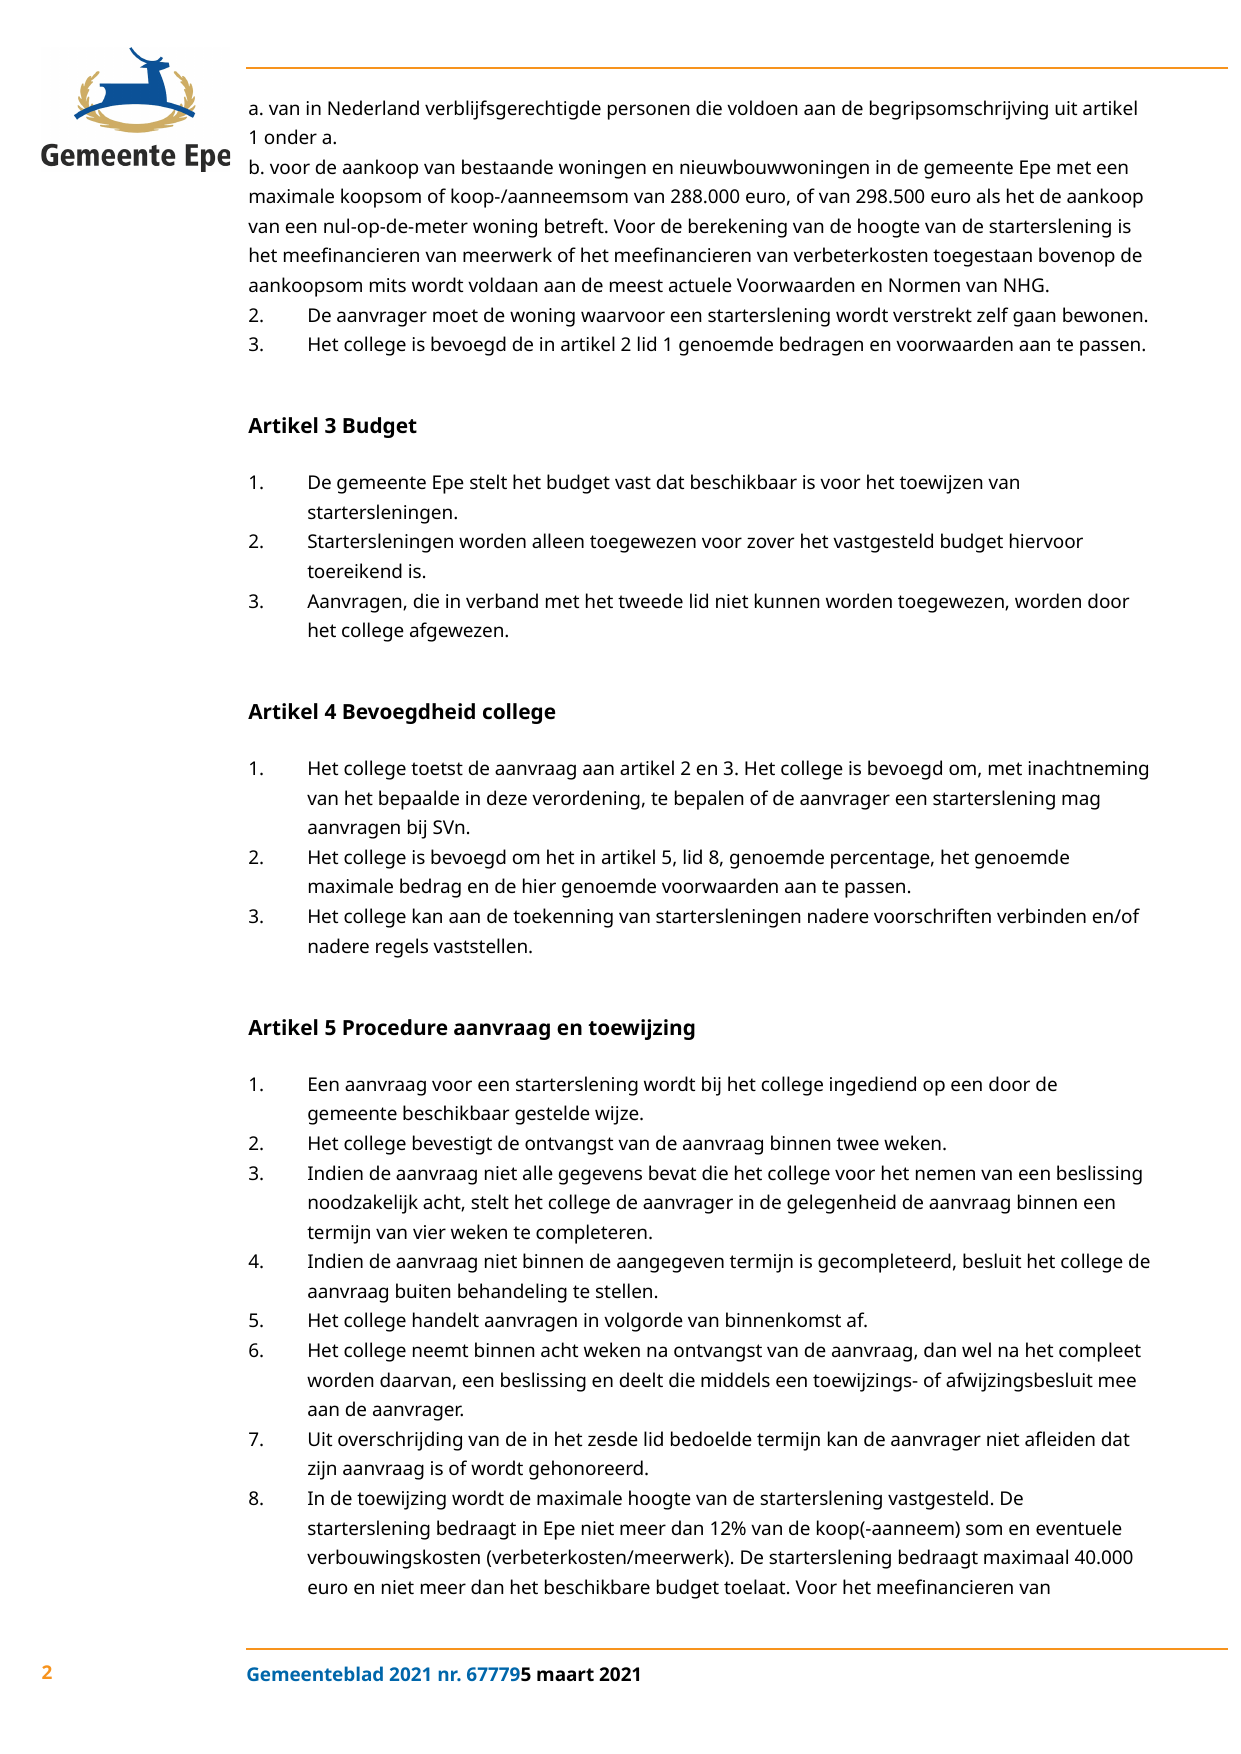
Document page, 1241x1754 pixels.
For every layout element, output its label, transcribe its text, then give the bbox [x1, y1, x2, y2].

text Artikel 4 Bevoegdheid college [248, 697, 1152, 726]
text Artikel 3 Budget [248, 411, 1152, 440]
text Artikel 5 Procedure aanvraag en toewijzing [248, 1013, 1152, 1041]
list Startersleningen worden alleen toegewezen voor zover het vastgesteld budget hiervoor toereikend is. [248, 529, 1152, 584]
list Het college neemt binnen acht weken na ontvangst van de aanvraag, dan wel na het compleet worden daarvan, een beslissing en deelt die middels een toewijzings- of afwijzingsbesluit mee aan de aanvrager. [248, 1337, 1152, 1422]
list Het college is bevoegd om het in artikel 5, lid 8, genoemde percentage, het genoemde maximale bedrag en de hier genoemde voorwaarden aan te passen. [248, 844, 1152, 899]
list Indien de aanvraag niet alle gegevens bevat die het college voor het nemen van een beslissing noodzakelijk acht, stelt het college de aanvrager in de gelegenheid de aanvraag binnen een termijn van vier weken te completeren. [248, 1160, 1152, 1244]
list Het college toetst de aanvraag aan artikel 2 en 3. Het college is bevoegd om, met inachtneming van het bepaalde in deze verordening, te bepalen of de aanvrager een starterslening mag aanvragen bij SVn. [248, 755, 1152, 840]
list Het college bevestigt de ontvangst van de aanvraag binnen twee weken. [248, 1130, 1152, 1156]
list Het college is bevoegd de in artikel 2 lid 1 genoemde bedragen en voorwaarden aan te passen. [248, 331, 1152, 357]
list Uit overschrijding van de in het zesde lid bedoelde termijn kan de aanvrager niet afleiden dat zijn aanvraag is of wordt gehonoreerd. [248, 1426, 1152, 1481]
text a. van in Nederland verblijfsgerechtigde personen die voldoen aan de begripsomschrijving uit artikel 1 onder a. [248, 95, 1152, 150]
list Indien de aanvraag niet binnen de aangegeven termijn is gecompleteerd, besluit het college de aanvraag buiten behandeling te stellen. [248, 1248, 1152, 1304]
list Aanvragen, die in verband met het tweede lid niet kunnen worden toegewezen, worden door het college afgewezen. [248, 588, 1152, 643]
list Het college handelt aanvragen in volgorde van binnenkomst af. [248, 1308, 1152, 1333]
picture [41, 47, 231, 172]
text b. voor de aankoop van bestaande woningen en nieuwbouwwoningen in de gemeente Epe met een maximale koopsom of koop-/aanneemsom van 288.000 euro, of van 298.500 euro als het de aankoop van een nul-op-de-meter woning betreft. Voor de berekening van de hoogte van de starterslening is het meefinancieren van meerwerk of het meefinancieren van verbeterkosten toegestaan bovenop de aankoopsom mits wordt voldaan aan de meest actuele Voorwaarden en Normen van NHG. [248, 154, 1152, 298]
list In de toewijzing wordt de maximale hoogte van de starterslening vastgesteld. De starterslening bedraagt in Epe niet meer dan 12% van de koop(-aanneem) som en eventuele verbouwingskosten (verbeterkosten/meerwerk). De starterslening bedraagt maximaal 40.000 euro en niet meer dan het beschikbare budget toelaat. Voor het meefinancieren van [248, 1485, 1152, 1599]
list De gemeente Epe stelt het budget vast dat beschikbaar is voor het toewijzen van startersleningen. [248, 469, 1152, 525]
list De aanvrager moet de woning waarvoor een starterslening wordt verstrekt zelf gaan bewonen. [248, 302, 1152, 328]
list Een aanvraag voor een starterslening wordt bij het college ingediend op een door de gemeente beschikbaar gestelde wijze. [248, 1071, 1152, 1126]
list Het college kan aan de toekenning van startersleningen nadere voorschriften verbinden en/of nadere regels vaststellen. [248, 903, 1152, 959]
